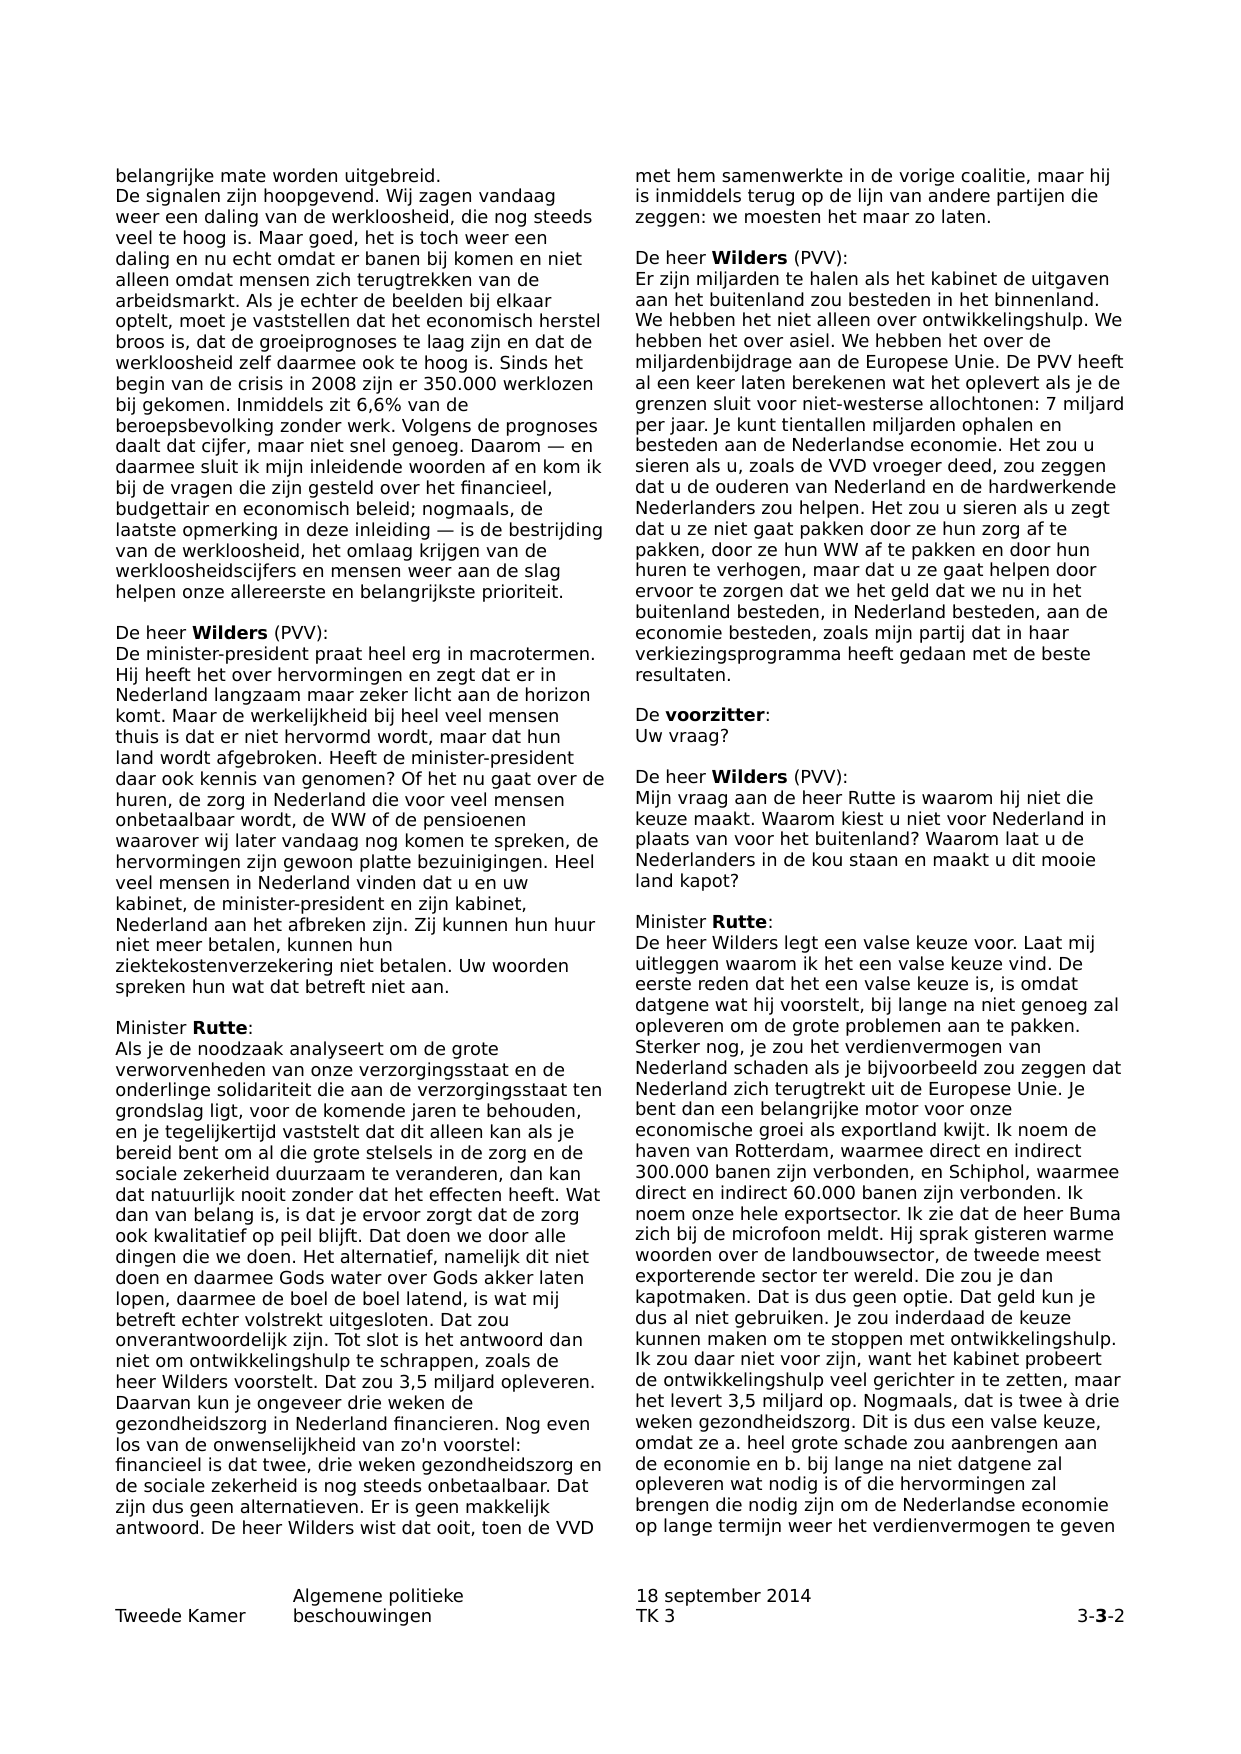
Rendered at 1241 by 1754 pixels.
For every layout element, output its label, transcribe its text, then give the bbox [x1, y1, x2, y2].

text De voorzitter: [635, 705, 1125, 726]
text Minister Rutte: [115, 1018, 605, 1038]
text De heer Wilders legt een valse keuze voor. Laat mij uitleggen waarom ik het een valse keuze vind. De eerste reden dat het een valse keuze is, is omdat datgene wat hij voorstelt, bij lange na niet genoeg zal opleveren om de grote problemen aan te pakken. Sterker nog, je zou het verdienvermogen van Nederland schaden als je bijvoorbeeld zou zeggen dat Nederland zich terugtrekt uit de Europese Unie. Je bent dan een belangrijke motor voor onze economische groei als exportland kwijt. Ik noem de haven van Rotterdam, waarmee direct en indirect 300.000 banen zijn verbonden, en Schiphol, waarmee direct en indirect 60.000 banen zijn verbonden. Ik noem onze hele exportsector. Ik zie dat de heer Buma zich bij de microfoon meldt. Hij sprak gisteren warme woorden over de landbouwsector, de tweede meest exporterende sector ter wereld. Die zou je dan kapotmaken. Dat is dus geen optie. Dat geld kun je dus al niet gebruiken. Je zou inderdaad de keuze kunnen maken om te stoppen met ontwikkelingshulp. Ik zou daar niet voor zijn, want het kabinet probeert de ontwikkelingshulp veel gerichter in te zetten, maar het levert 3,5 miljard op. Nogmaals, dat is twee à drie weken gezondheidszorg. Dit is dus een valse keuze, omdat ze a. heel grote schade zou aanbrengen aan de economie en b. bij lange na niet datgene zal opleveren wat nodig is of die hervormingen zal brengen die nodig zijn om de Nederlandse economie op lange termijn weer het verdienvermogen te geven [635, 932, 1125, 1537]
text De heer Wilders (PVV): [635, 767, 1125, 787]
text Als je de noodzaak analyseert om de grote verworvenheden van onze verzorgingsstaat en de onderlinge solidariteit die aan de verzorgingsstaat ten grondslag ligt, voor de komende jaren te behouden, en je tegelijkertijd vaststelt dat dit alleen kan als je bereid bent om al die grote stelsels in de zorg en de sociale zekerheid duurzaam te veranderen, dan kan dat natuurlijk nooit zonder dat het effecten heeft. Wat dan van belang is, is dat je ervoor zorgt dat de zorg ook kwalitatief op peil blijft. Dat doen we door alle dingen die we doen. Het alternatief, namelijk dit niet doen en daarmee Gods water over Gods akker laten lopen, daarmee de boel de boel latend, is wat mij betreft echter volstrekt uitgesloten. Dat zou onverantwoordelijk zijn. Tot slot is het antwoord dan niet om ontwikkelingshulp te schrappen, zoals de heer Wilders voorstelt. Dat zou 3,5 miljard opleveren. Daarvan kun je ongeveer drie weken de gezondheidszorg in Nederland financieren. Nog even los van de onwenselijkheid van zo'n voorstel: financieel is dat twee, drie weken gezondheidszorg en de sociale zekerheid is nog steeds onbetaalbaar. Dat zijn dus geen alternatieven. Er is geen makkelijk antwoord. De heer Wilders wist dat ooit, toen de VVD [115, 1038, 605, 1538]
text Er zijn miljarden te halen als het kabinet de uitgaven aan het buitenland zou besteden in het binnenland. We hebben het niet alleen over ontwikkelingshulp. We hebben het over asiel. We hebben het over de miljardenbijdrage aan de Europese Unie. De PVV heeft al een keer laten berekenen wat het oplevert als je de grenzen sluit voor niet-westerse allochtonen: 7 miljard per jaar. Je kunt tientallen miljarden ophalen en besteden aan de Nederlandse economie. Het zou u sieren als u, zoals de VVD vroeger deed, zou zeggen dat u de ouderen van Nederland en de hardwerkende Nederlanders zou helpen. Het zou u sieren als u zegt dat u ze niet gaat pakken door ze hun zorg af te pakken, door ze hun WW af te pakken en door hun huren te verhogen, maar dat u ze gaat helpen door ervoor te zorgen dat we het geld dat we nu in het buitenland besteden, in Nederland besteden, aan de economie besteden, zoals mijn partij dat in haar verkiezingsprogramma heeft gedaan met de beste resultaten. [635, 268, 1125, 685]
text Uw vraag? [635, 726, 1125, 747]
text De signalen zijn hoopgevend. Wij zagen vandaag weer een daling van de werkloosheid, die nog steeds veel te hoog is. Maar goed, het is toch weer een daling en nu echt omdat er banen bij komen en niet alleen omdat mensen zich terugtrekken van de arbeidsmarkt. Als je echter de beelden bij elkaar optelt, moet je vaststellen dat het economisch herstel broos is, dat de groeiprognoses te laag zijn en dat de werkloosheid zelf daarmee ook te hoog is. Sinds het begin van de crisis in 2008 zijn er 350.000 werklozen bij gekomen. Inmiddels zit 6,6% van de beroepsbevolking zonder werk. Volgens de prognoses daalt dat cijfer, maar niet snel genoeg. Daarom — en daarmee sluit ik mijn inleidende woorden af en kom ik bij de vragen die zijn gesteld over het financieel, budgettair en economisch beleid; nogmaals, de laatste opmerking in deze inleiding — is de bestrijding van de werkloosheid, het omlaag krijgen van de werkloosheidscijfers en mensen weer aan de slag helpen onze allereerste en belangrijkste prioriteit. [115, 186, 605, 603]
text Mijn vraag aan de heer Rutte is waarom hij niet die keuze maakt. Waarom kiest u niet voor Nederland in plaats van voor het buitenland? Waarom laat u de Nederlanders in de kou staan en maakt u dit mooie land kapot? [635, 787, 1125, 892]
text Minister Rutte: [635, 912, 1125, 932]
text De heer Wilders (PVV): [115, 623, 605, 643]
text De heer Wilders (PVV): [635, 248, 1125, 268]
text De minister-president praat heel erg in macrotermen. Hij heeft het over hervormingen en zegt dat er in Nederland langzaam maar zeker licht aan de horizon komt. Maar de werkelijkheid bij heel veel mensen thuis is dat er niet hervormd wordt, maar dat hun land wordt afgebroken. Heeft de minister-president daar ook kennis van genomen? Of het nu gaat over de huren, de zorg in Nederland die voor veel mensen onbetaalbaar wordt, de WW of de pensioenen waarover wij later vandaag nog komen te spreken, de hervormingen zijn gewoon platte bezuinigingen. Heel veel mensen in Nederland vinden dat u en uw kabinet, de minister-president en zijn kabinet, Nederland aan het afbreken zijn. Zij kunnen hun huur niet meer betalen, kunnen hun ziektekostenverzekering niet betalen. Uw woorden spreken hun wat dat betreft niet aan. [115, 643, 605, 998]
text met hem samenwerkte in de vorige coalitie, maar hij is inmiddels terug op de lijn van andere partijen die zeggen: we moesten het maar zo laten. [635, 165, 1125, 228]
text belangrijke mate worden uitgebreid. [115, 165, 605, 186]
